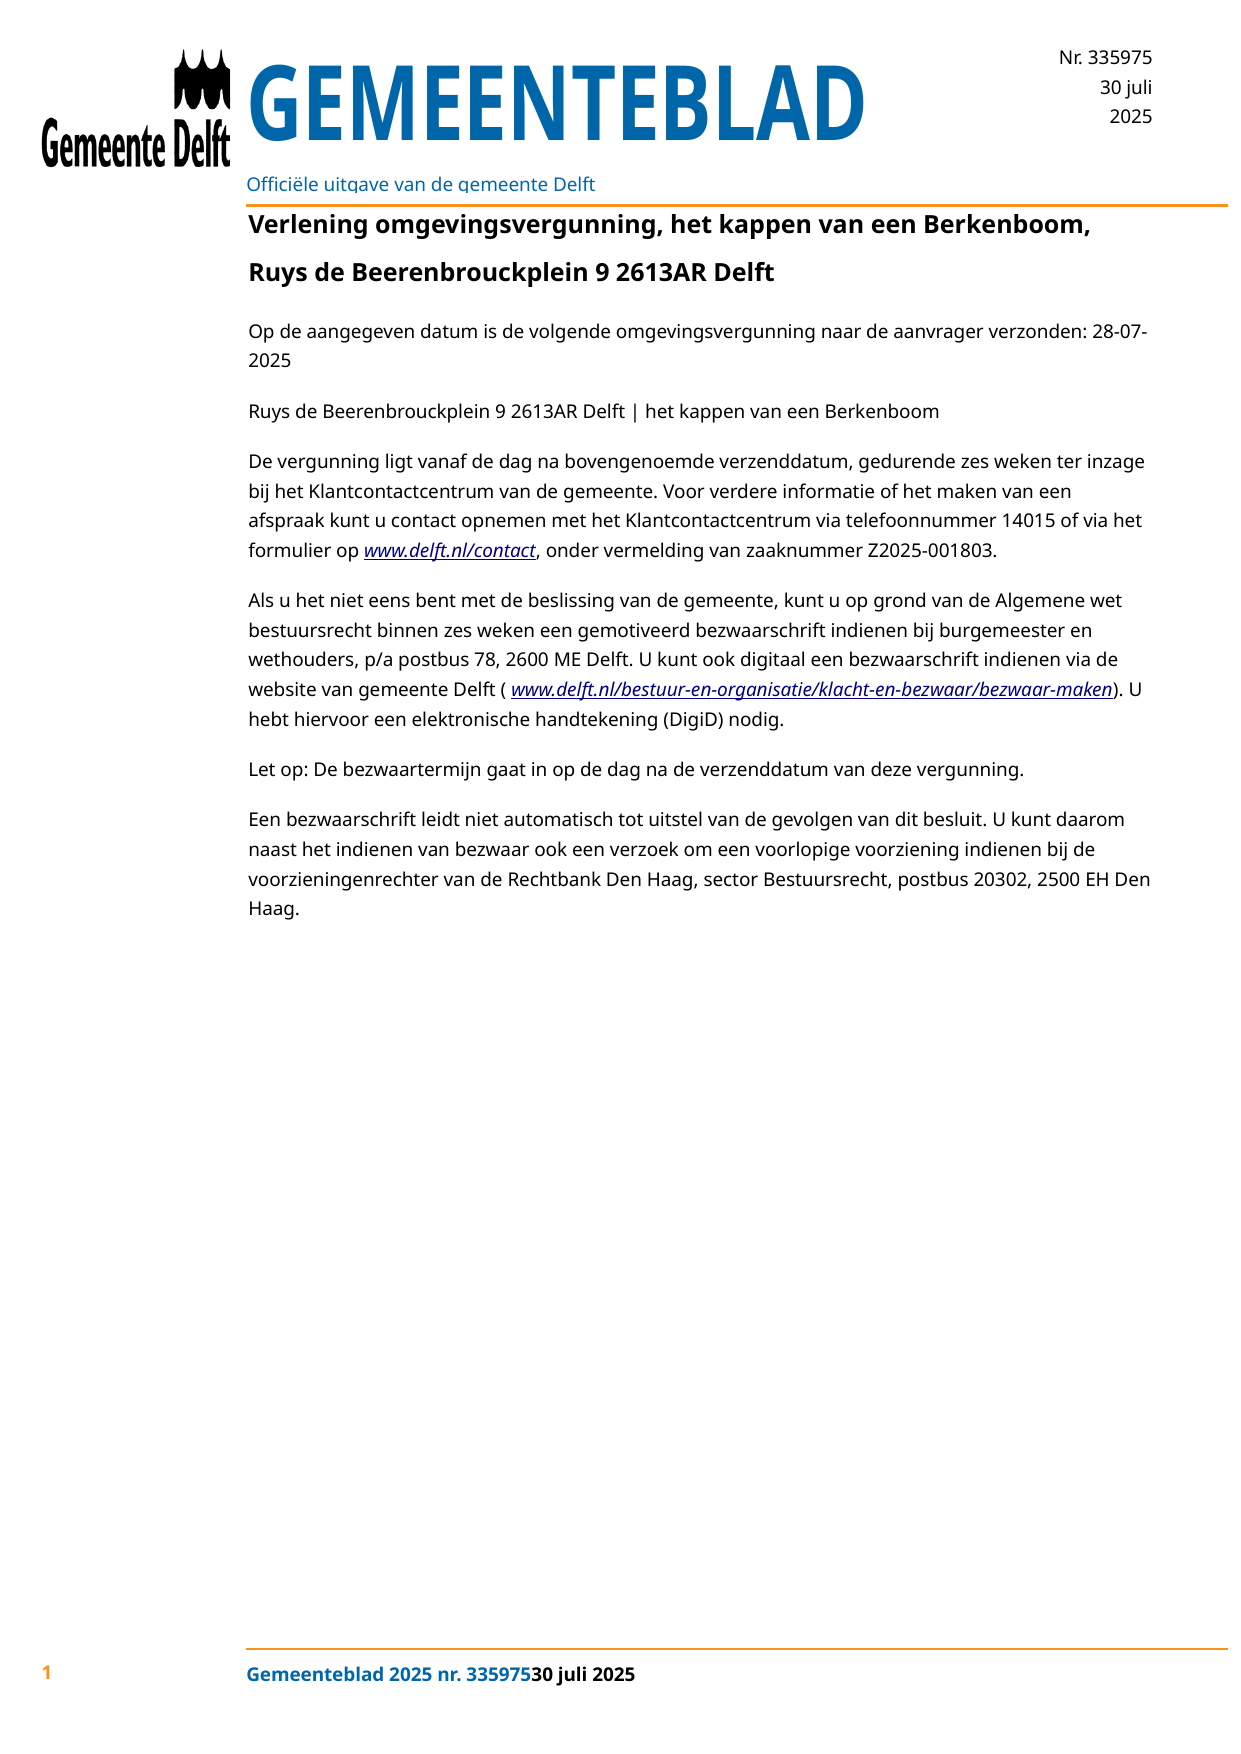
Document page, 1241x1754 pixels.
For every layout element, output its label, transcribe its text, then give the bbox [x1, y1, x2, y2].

text Als u het niet eens bent met de beslissing van de gemeente, kunt u op grond van de Algemene wet bestuursrecht binnen zes weken een gemotiveerd bezwaarschrift indienen bij burgemeester en wethouders, p/a postbus 78, 2600 ME Delft. U kunt ook digitaal een bezwaarschrift indienen via de website van gemeente Delft ( www.delft.nl/bestuur-en-organisatie/klacht-en-bezwaar/bezwaar-maken). U hebt hiervoor een elektronische handtekening (DigiD) nodig. [248, 587, 1152, 732]
text Verlening omgevingsvergunning, het kappen van een Berkenboom, Ruys de Beerenbrouckplein 9 2613AR Delft [248, 207, 1152, 288]
text De vergunning ligt vanaf de dag na bovengenoemde verzenddatum, gedurende zes weken ter inzage bij het Klantcontactcentrum van de gemeente. Voor verdere informatie of het maken van een afspraak kunt u contact opnemen met het Klantcontactcentrum via telefoonnummer 14015 of via het formulier op www.delft.nl/contact, onder vermelding van zaaknummer Z2025-001803. [248, 448, 1152, 563]
text Op de aangegeven datum is de volgende omgevingsvergunning naar de aanvrager verzonden: 28-07-2025 [248, 318, 1152, 373]
text Een bezwaarschrift leidt niet automatisch tot uitstel van de gevolgen van dit besluit. U kunt daarom naast het indienen van bezwaar ook een verzoek om een voorlopige voorziening indienen bij de voorzieningenrechter van de Rechtbank Den Haag, sector Bestuursrecht, postbus 20302, 2500 EH Den Haag. [248, 807, 1152, 921]
text Let op: De bezwaartermijn gaat in op de dag na de verzenddatum van deze vergunning. [248, 756, 1152, 782]
text Ruys de Beerenbrouckplein 9 2613AR Delft | het kappen van een Berkenboom [248, 398, 1152, 424]
picture [41, 47, 231, 172]
